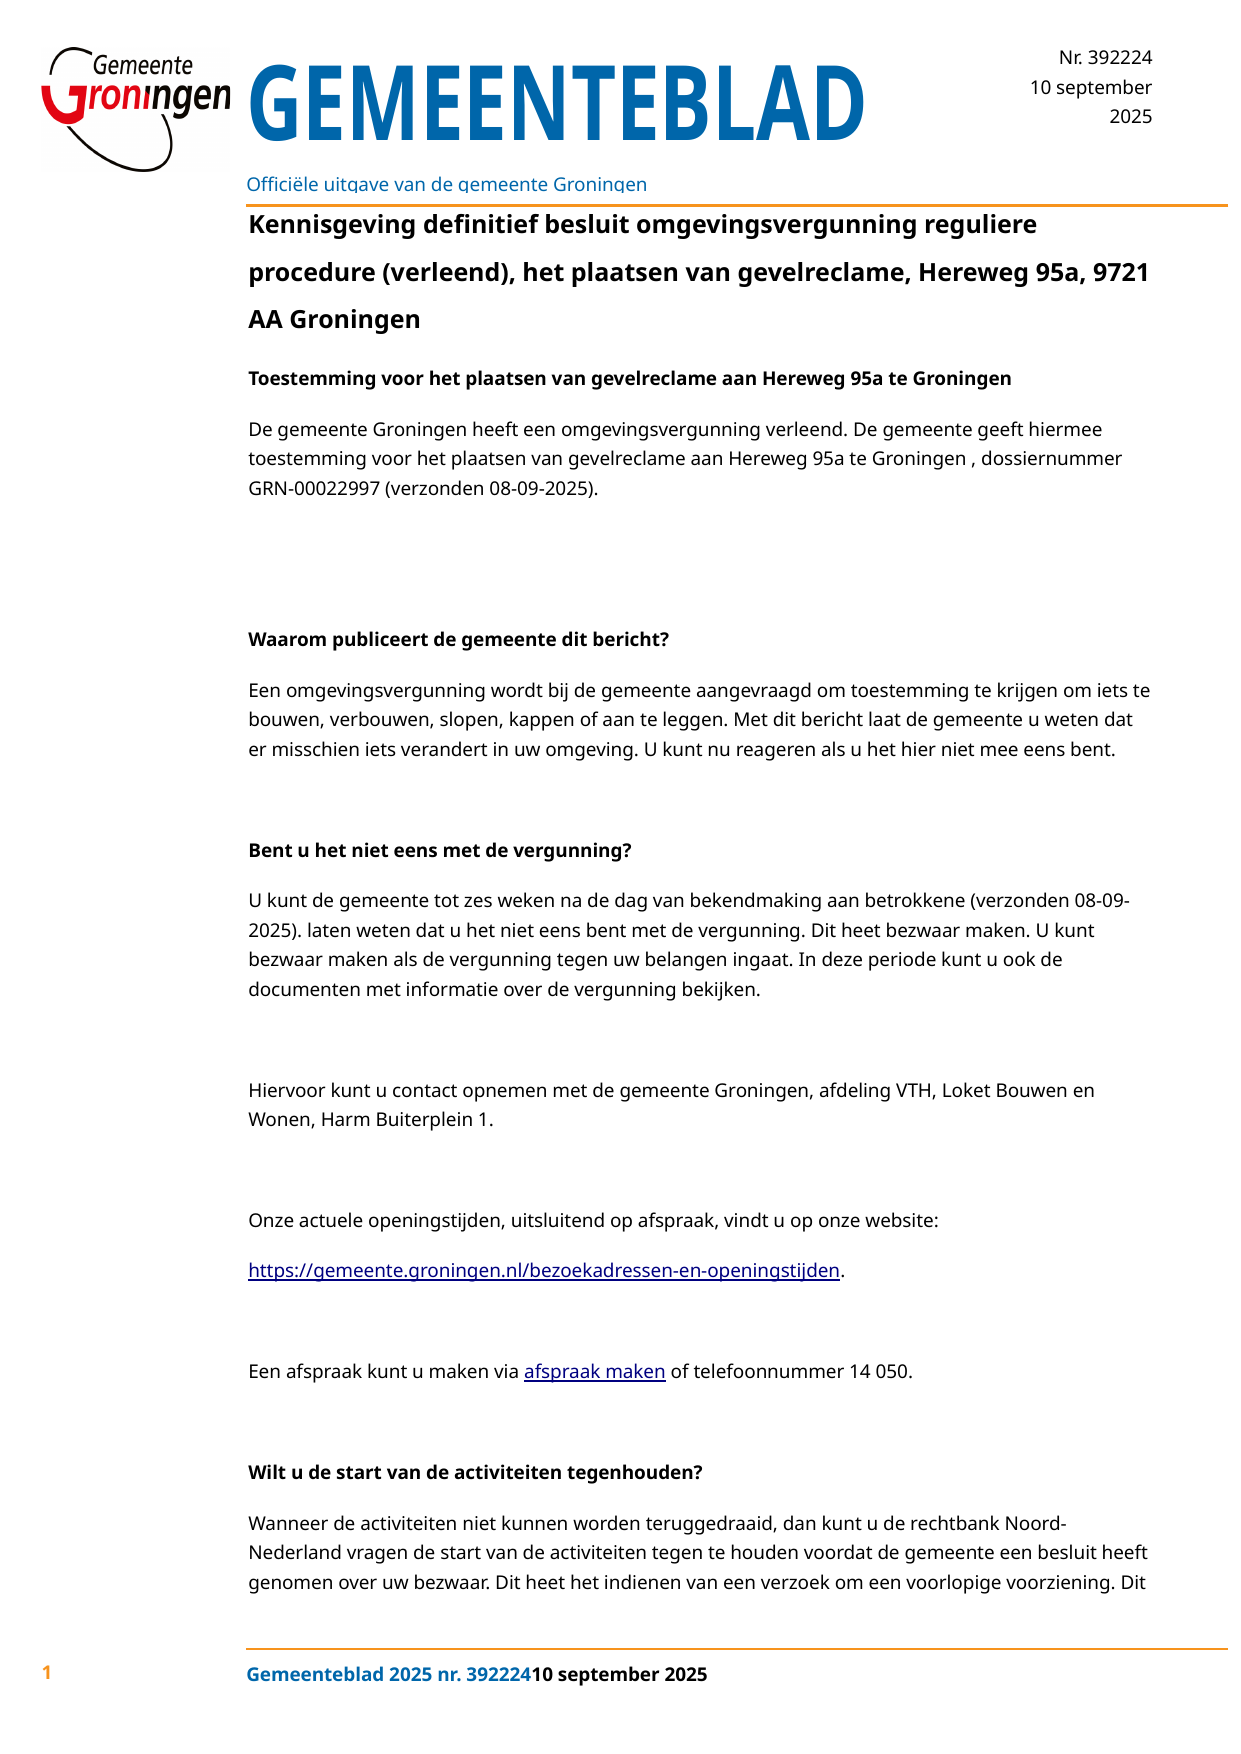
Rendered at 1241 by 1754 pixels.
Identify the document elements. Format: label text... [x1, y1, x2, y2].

text Kennisgeving definitief besluit omgevingsvergunning reguliere procedure (verleend), het plaatsen van gevelreclame, Hereweg 95a, 9721 AA Groningen [248, 207, 1152, 336]
text Wanneer de activiteiten niet kunnen worden teruggedraaid, dan kunt u de rechtbank Noord-Nederland vragen de start van de activiteiten tegen te houden voordat de gemeente een besluit heeft genomen over uw bezwaar. Dit heet het indienen van een verzoek om een voorlopige voorziening. Dit [248, 1510, 1152, 1594]
text U kunt de gemeente tot zes weken na de dag van bekendmaking aan betrokkene (verzonden 08-09-2025). laten weten dat u het niet eens bent met de vergunning. Dit heet bezwaar maken. U kunt bezwaar maken als de vergunning tegen uw belangen ingaat. In deze periode kunt u ook de documenten met informatie over de vergunning bekijken. [248, 887, 1152, 1002]
text Bent u het niet eens met de vergunning? [248, 837, 1152, 862]
text Een omgevingsvergunning wordt bij de gemeente aangevraagd om toestemming te krijgen om iets te bouwen, verbouwen, slopen, kappen of aan te leggen. Met dit bericht laat de gemeente u weten dat er misschien iets verandert in uw omgeving. U kunt nu reageren als u het hier niet mee eens bent. [248, 677, 1152, 762]
text Wilt u de start van de activiteiten tegenhouden? [248, 1459, 1152, 1485]
text Een afspraak kunt u maken via afspraak maken of telefoonnummer 14 050. [248, 1358, 1152, 1384]
text https://gemeente.groningen.nl/bezoekadressen-en-openingstijden. [248, 1258, 1152, 1283]
text Toestemming voor het plaatsen van gevelreclame aan Hereweg 95a te Groningen [248, 366, 1152, 391]
text Hiervoor kunt u contact opnemen met de gemeente Groningen, afdeling VTH, Loket Bouwen en Wonen, Harm Buiterplein 1. [248, 1077, 1152, 1132]
text Waarom publiceert de gemeente dit bericht? [248, 626, 1152, 652]
picture [41, 47, 231, 172]
text De gemeente Groningen heeft een omgevingsvergunning verleend. De gemeente geeft hiermee toestemming voor het plaatsen van gevelreclame aan Hereweg 95a te Groningen , dossiernummer GRN-00022997 (verzonden 08-09-2025). [248, 416, 1152, 501]
text Onze actuele openingstijden, uitsluitend op afspraak, vindt u op onze website: [248, 1207, 1152, 1233]
